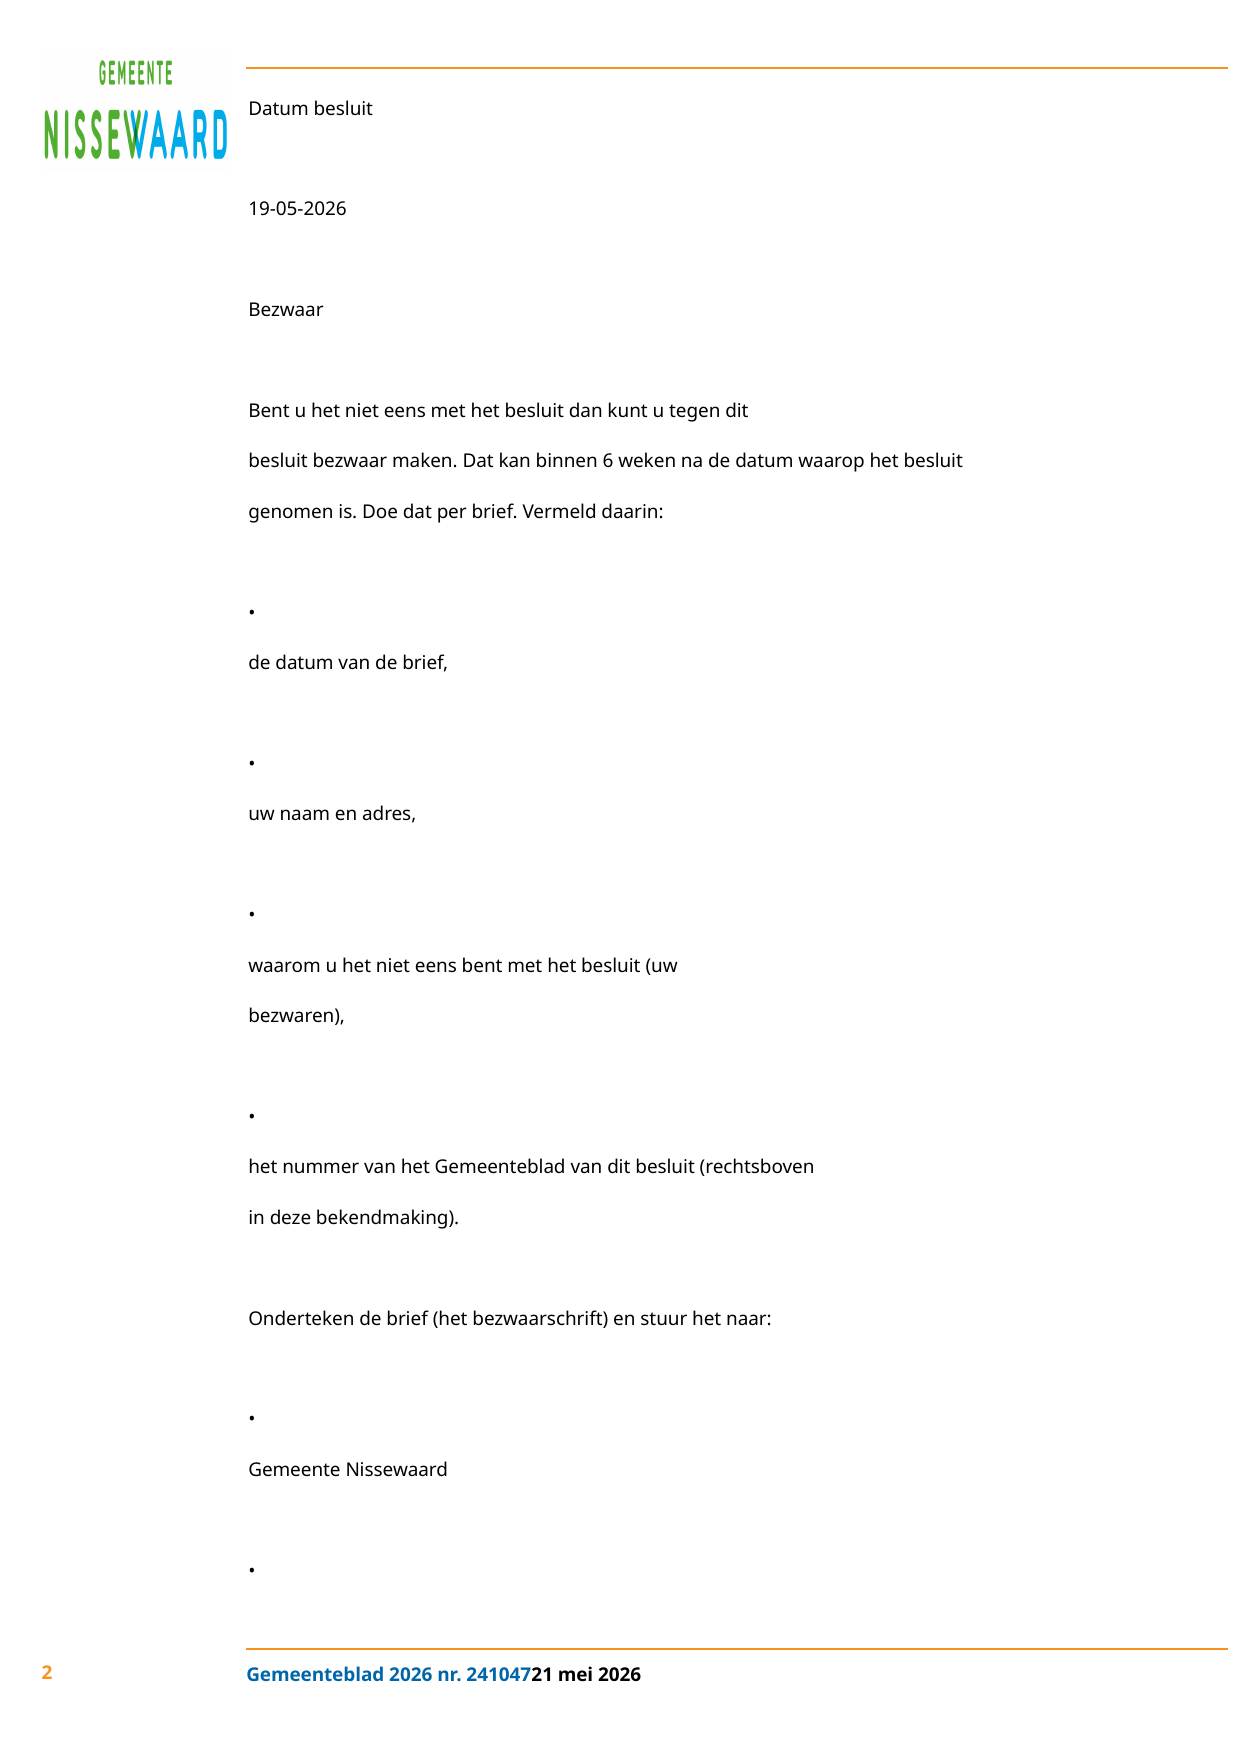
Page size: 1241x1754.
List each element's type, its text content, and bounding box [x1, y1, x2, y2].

text • [248, 901, 1152, 927]
text het nummer van het Gemeenteblad van dit besluit (rechtsboven [248, 1153, 1152, 1179]
picture [41, 47, 231, 172]
text Gemeente Nissewaard [248, 1456, 1152, 1482]
text de datum van de brief, [248, 649, 1152, 675]
text • [248, 1406, 1152, 1431]
text Bezwaar [248, 296, 1152, 322]
text waarom u het niet eens bent met het besluit (uw [248, 952, 1152, 978]
text • [248, 1557, 1152, 1583]
text in deze bekendmaking). [248, 1204, 1152, 1230]
text besluit bezwaar maken. Dat kan binnen 6 weken na de datum waarop het besluit [248, 448, 1152, 473]
text Onderteken de brief (het bezwaarschrift) en stuur het naar: [248, 1305, 1152, 1331]
text bezwaren), [248, 1002, 1152, 1028]
text Bent u het niet eens met het besluit dan kunt u tegen dit [248, 397, 1152, 423]
text uw naam en adres, [248, 801, 1152, 826]
text • [248, 599, 1152, 625]
text • [248, 1103, 1152, 1129]
text 19-05-2026 [248, 196, 1152, 221]
text • [248, 750, 1152, 776]
text genomen is. Doe dat per brief. Vermeld daarin: [248, 498, 1152, 524]
text Datum besluit [248, 95, 1152, 121]
